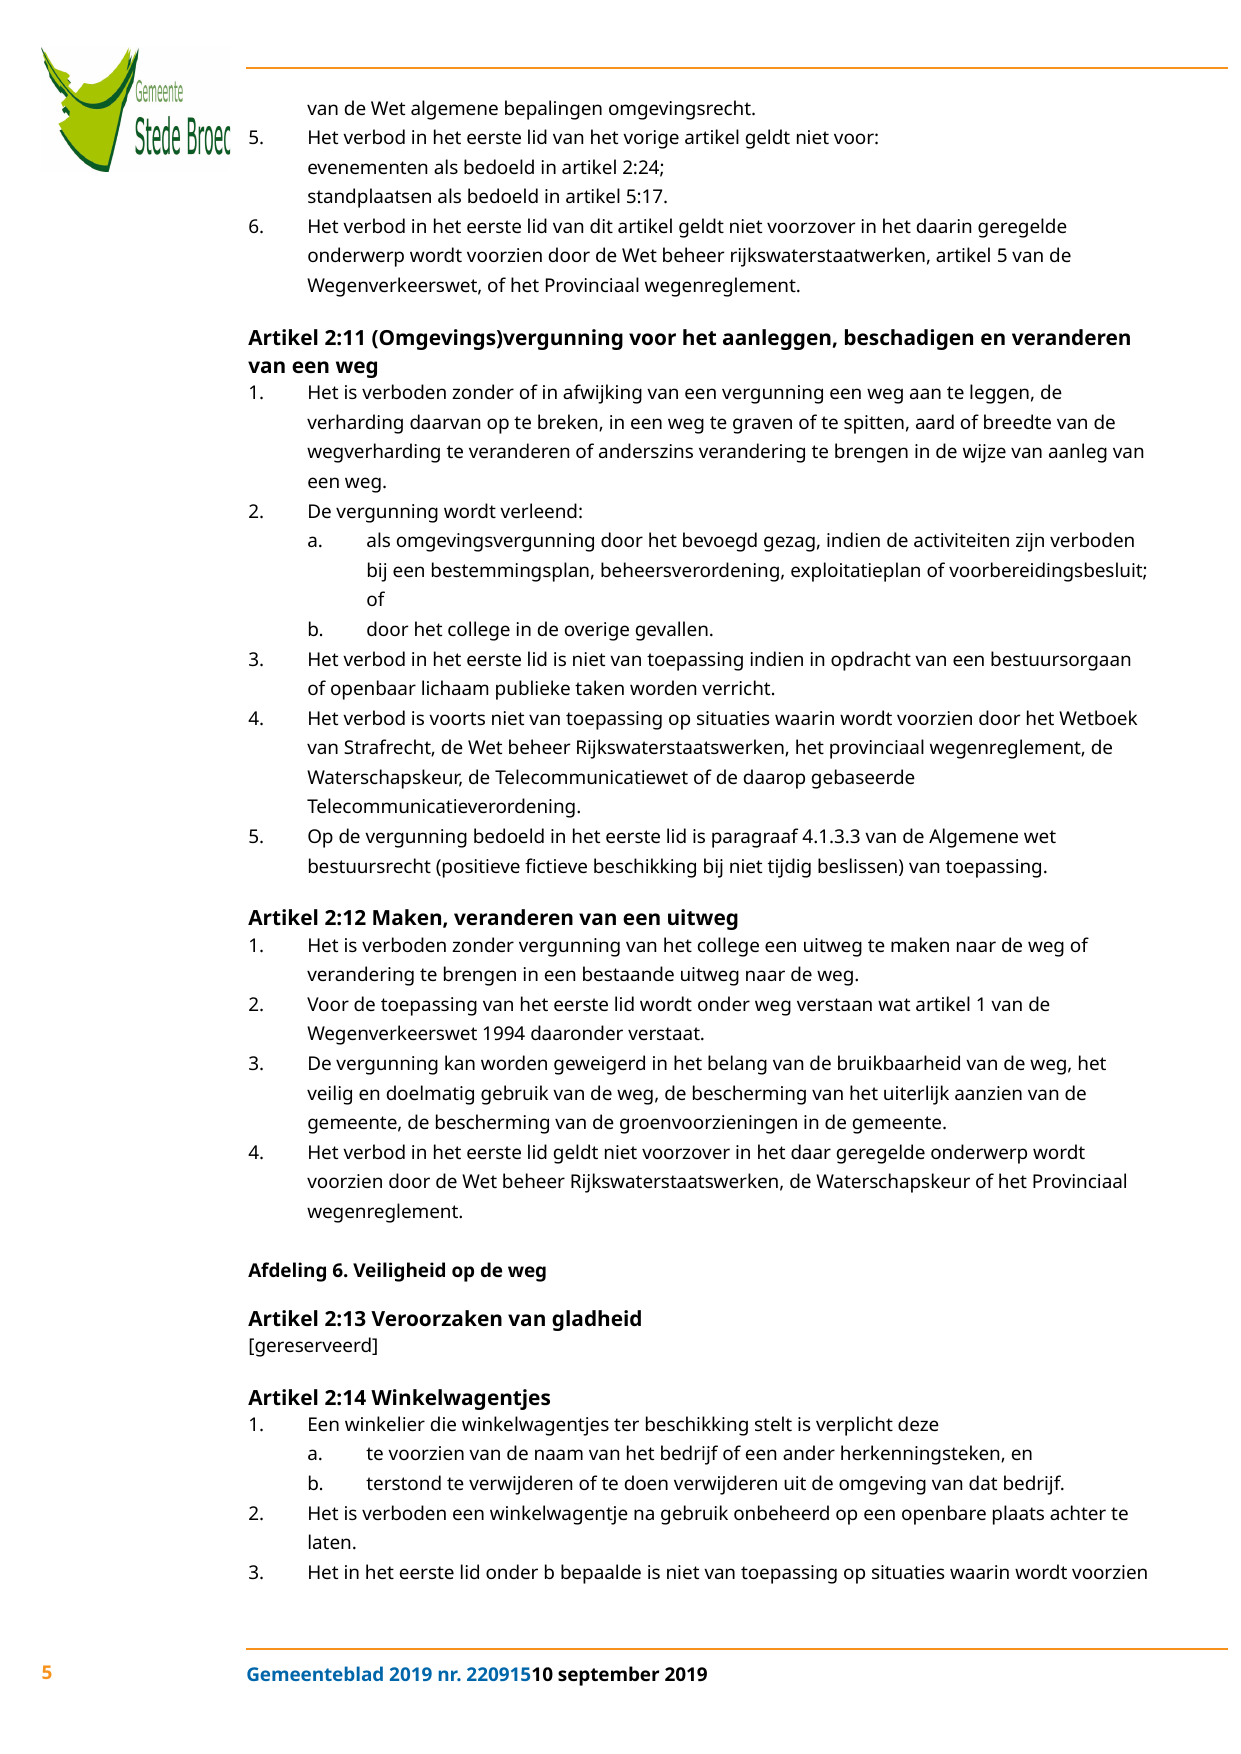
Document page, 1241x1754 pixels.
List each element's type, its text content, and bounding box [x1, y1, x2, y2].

text Artikel 2:11 (Omgevings)vergunning voor het aanleggen, beschadigen en veranderen van een weg [248, 323, 1152, 379]
list Het is verboden zonder of in afwijking van een vergunning een weg aan te leggen, de verharding daarvan op te breken, in een weg te graven of te spitten, aard of breedte van de wegverharding te veranderen of anderszins verandering te brengen in de wijze van aanleg van een weg. [248, 379, 1152, 494]
text Artikel 2:14 Winkelwagentjes [248, 1383, 1152, 1411]
list Het is verboden zonder vergunning van het college een uitweg te maken naar de weg of verandering te brengen in een bestaande uitweg naar de weg. [248, 932, 1152, 987]
list van de Wet algemene bepalingen omgevingsrecht. [248, 95, 1152, 121]
list De vergunning kan worden geweigerd in het belang van de bruikbaarheid van de weg, het veilig en doelmatig gebruik van de weg, de bescherming van het uiterlijk aanzien van de gemeente, de bescherming van de groenvoorzieningen in de gemeente. [248, 1050, 1152, 1135]
list Het verbod in het eerste lid van het vorige artikel geldt niet voor: [248, 124, 1152, 150]
list De vergunning wordt verleend: [248, 498, 1152, 524]
list te voorzien van de naam van het bedrijf of een ander herkenningsteken, en [307, 1441, 1152, 1466]
list terstond te verwijderen of te doen verwijderen uit de omgeving van dat bedrijf. [307, 1470, 1152, 1496]
list Het verbod in het eerste lid geldt niet voorzover in het daar geregelde onderwerp wordt voorzien door de Wet beheer Rijkswaterstaatswerken, de Waterschapskeur of het Provinciaal wegenreglement. [248, 1139, 1152, 1224]
text Afdeling 6. Veiligheid op de weg [248, 1257, 1152, 1283]
list standplaatsen als bedoeld in artikel 5:17. [248, 183, 1152, 209]
text Artikel 2:12 Maken, veranderen van een uitweg [248, 903, 1152, 932]
list Het is verboden een winkelwagentje na gebruik onbeheerd op een openbare plaats achter te laten. [248, 1500, 1152, 1555]
list Het verbod is voorts niet van toepassing op situaties waarin wordt voorzien door het Wetboek van Strafrecht, de Wet beheer Rijkswaterstaatswerken, het provinciaal wegenreglement, de Waterschapskeur, de Telecommunicatiewet of de daarop gebaseerde Telecommunicatieverordening. [248, 705, 1152, 819]
list Het in het eerste lid onder b bepaalde is niet van toepassing op situaties waarin wordt voorzien [248, 1559, 1152, 1585]
list Het verbod in het eerste lid is niet van toepassing indien in opdracht van een bestuursorgaan of openbaar lichaam publieke taken worden verricht. [248, 646, 1152, 701]
text [gereserveerd] [248, 1332, 1152, 1358]
list Een winkelier die winkelwagentjes ter beschikking stelt is verplicht deze [248, 1411, 1152, 1437]
list als omgevingsvergunning door het bevoegd gezag, indien de activiteiten zijn verboden bij een bestemmingsplan, beheersverordening, exploitatieplan of voorbereidingsbesluit; of [307, 527, 1152, 612]
list Het verbod in het eerste lid van dit artikel geldt niet voorzover in het daarin geregelde onderwerp wordt voorzien door de Wet beheer rijkswaterstaatwerken, artikel 5 van de Wegenverkeerswet, of het Provinciaal wegenreglement. [248, 213, 1152, 298]
text Artikel 2:13 Veroorzaken van gladheid [248, 1304, 1152, 1332]
list evenementen als bedoeld in artikel 2:24; [248, 154, 1152, 180]
list Op de vergunning bedoeld in het eerste lid is paragraaf 4.1.3.3 van de Algemene wet bestuursrecht (positieve fictieve beschikking bij niet tijdig beslissen) van toepassing. [248, 823, 1152, 879]
list Voor de toepassing van het eerste lid wordt onder weg verstaan wat artikel 1 van de Wegenverkeerswet 1994 daaronder verstaat. [248, 991, 1152, 1046]
list door het college in de overige gevallen. [307, 616, 1152, 642]
picture [41, 47, 231, 172]
